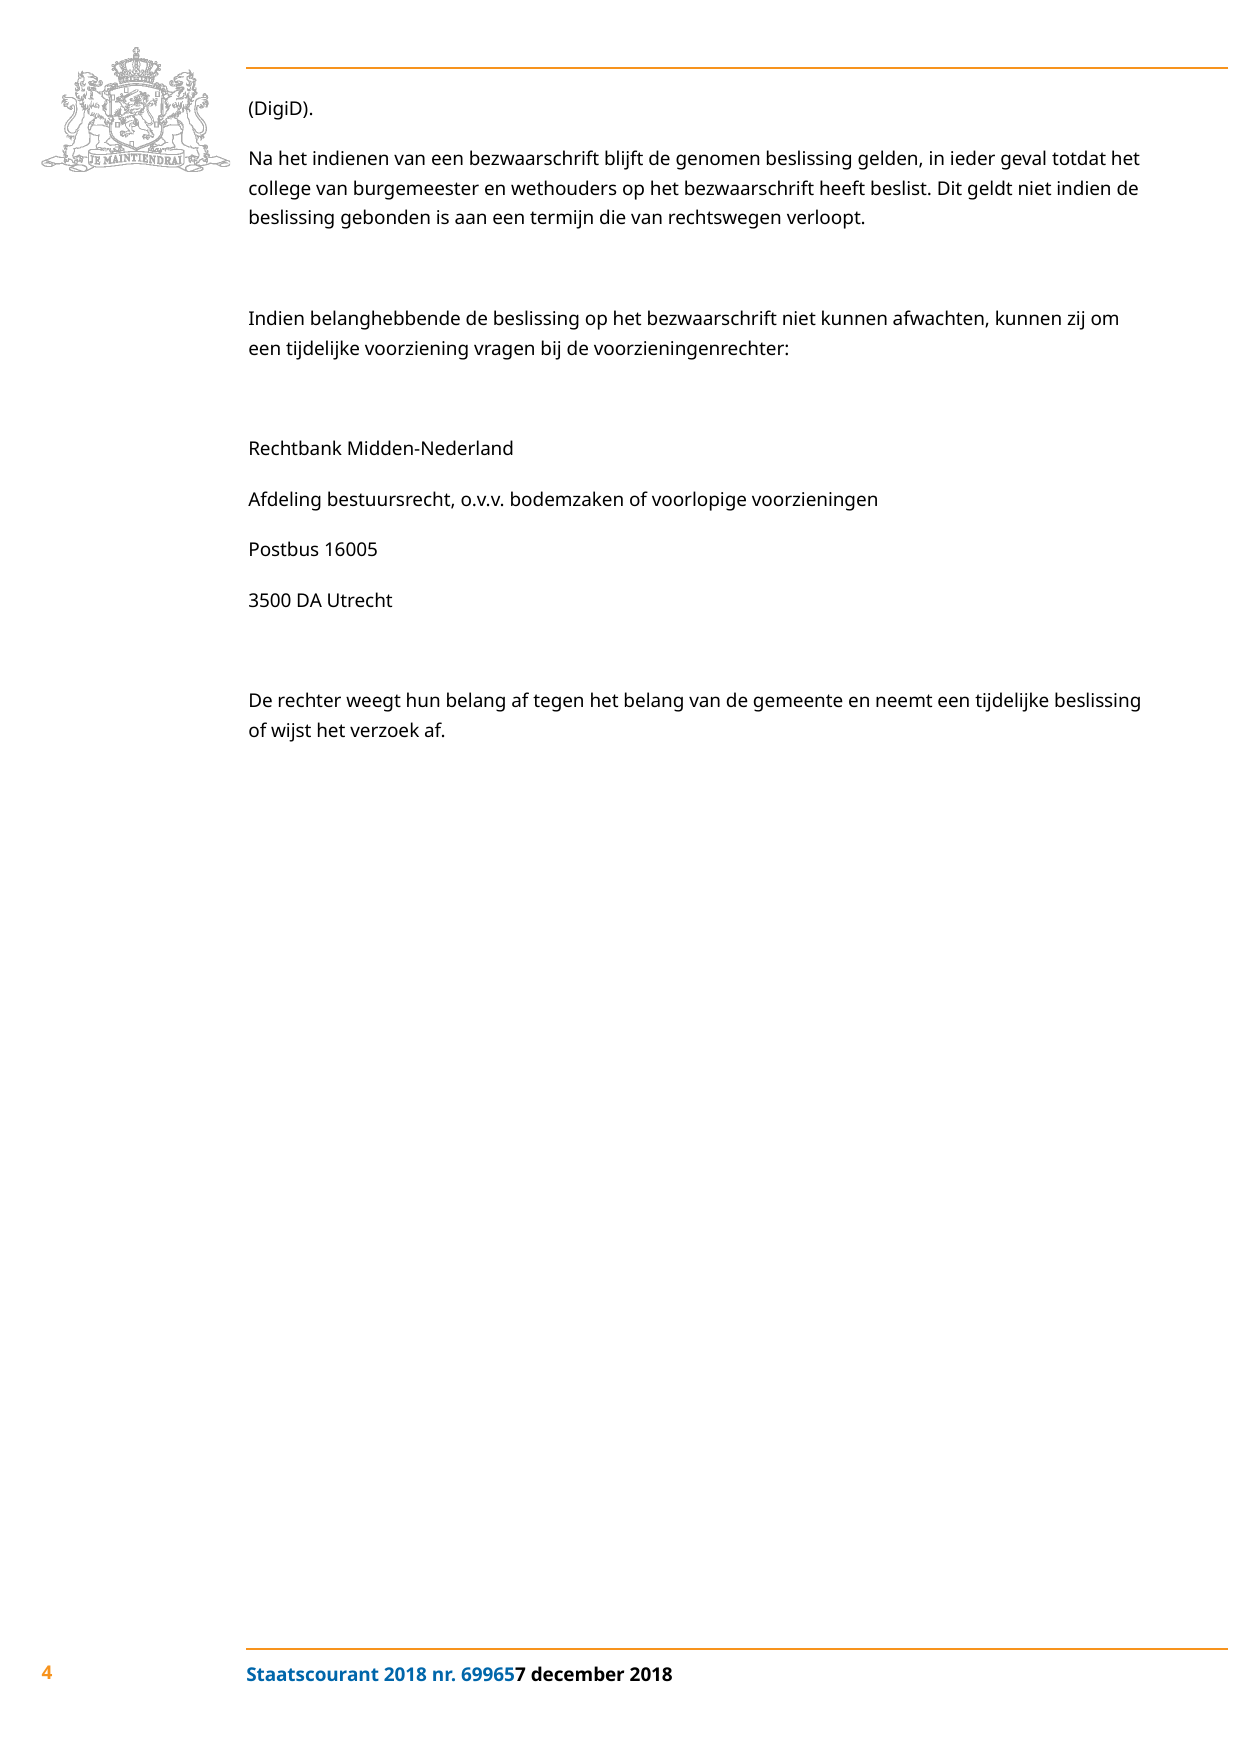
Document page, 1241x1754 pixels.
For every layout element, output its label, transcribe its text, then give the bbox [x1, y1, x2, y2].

text Na het indienen van een bezwaarschrift blijft de genomen beslissing gelden, in ieder geval totdat het college van burgemeester en wethouders op het bezwaarschrift heeft beslist. Dit geldt niet indien de beslissing gebonden is aan een termijn die van rechtswegen verloopt. [248, 145, 1152, 230]
text (DigiD). [248, 95, 1152, 121]
picture [41, 47, 231, 172]
text Rechtbank Midden-Nederland [248, 436, 1152, 461]
text Postbus 16005 [248, 536, 1152, 562]
text 3500 DA Utrecht [248, 587, 1152, 613]
text De rechter weegt hun belang af tegen het belang van de gemeente en neemt een tijdelijke beslissing of wijst het verzoek af. [248, 688, 1152, 743]
text Indien belanghebbende de beslissing op het bezwaarschrift niet kunnen afwachten, kunnen zij om een tijdelijke voorziening vragen bij de voorzieningenrechter: [248, 305, 1152, 361]
text Afdeling bestuursrecht, o.v.v. bodemzaken of voorlopige voorzieningen [248, 486, 1152, 512]
